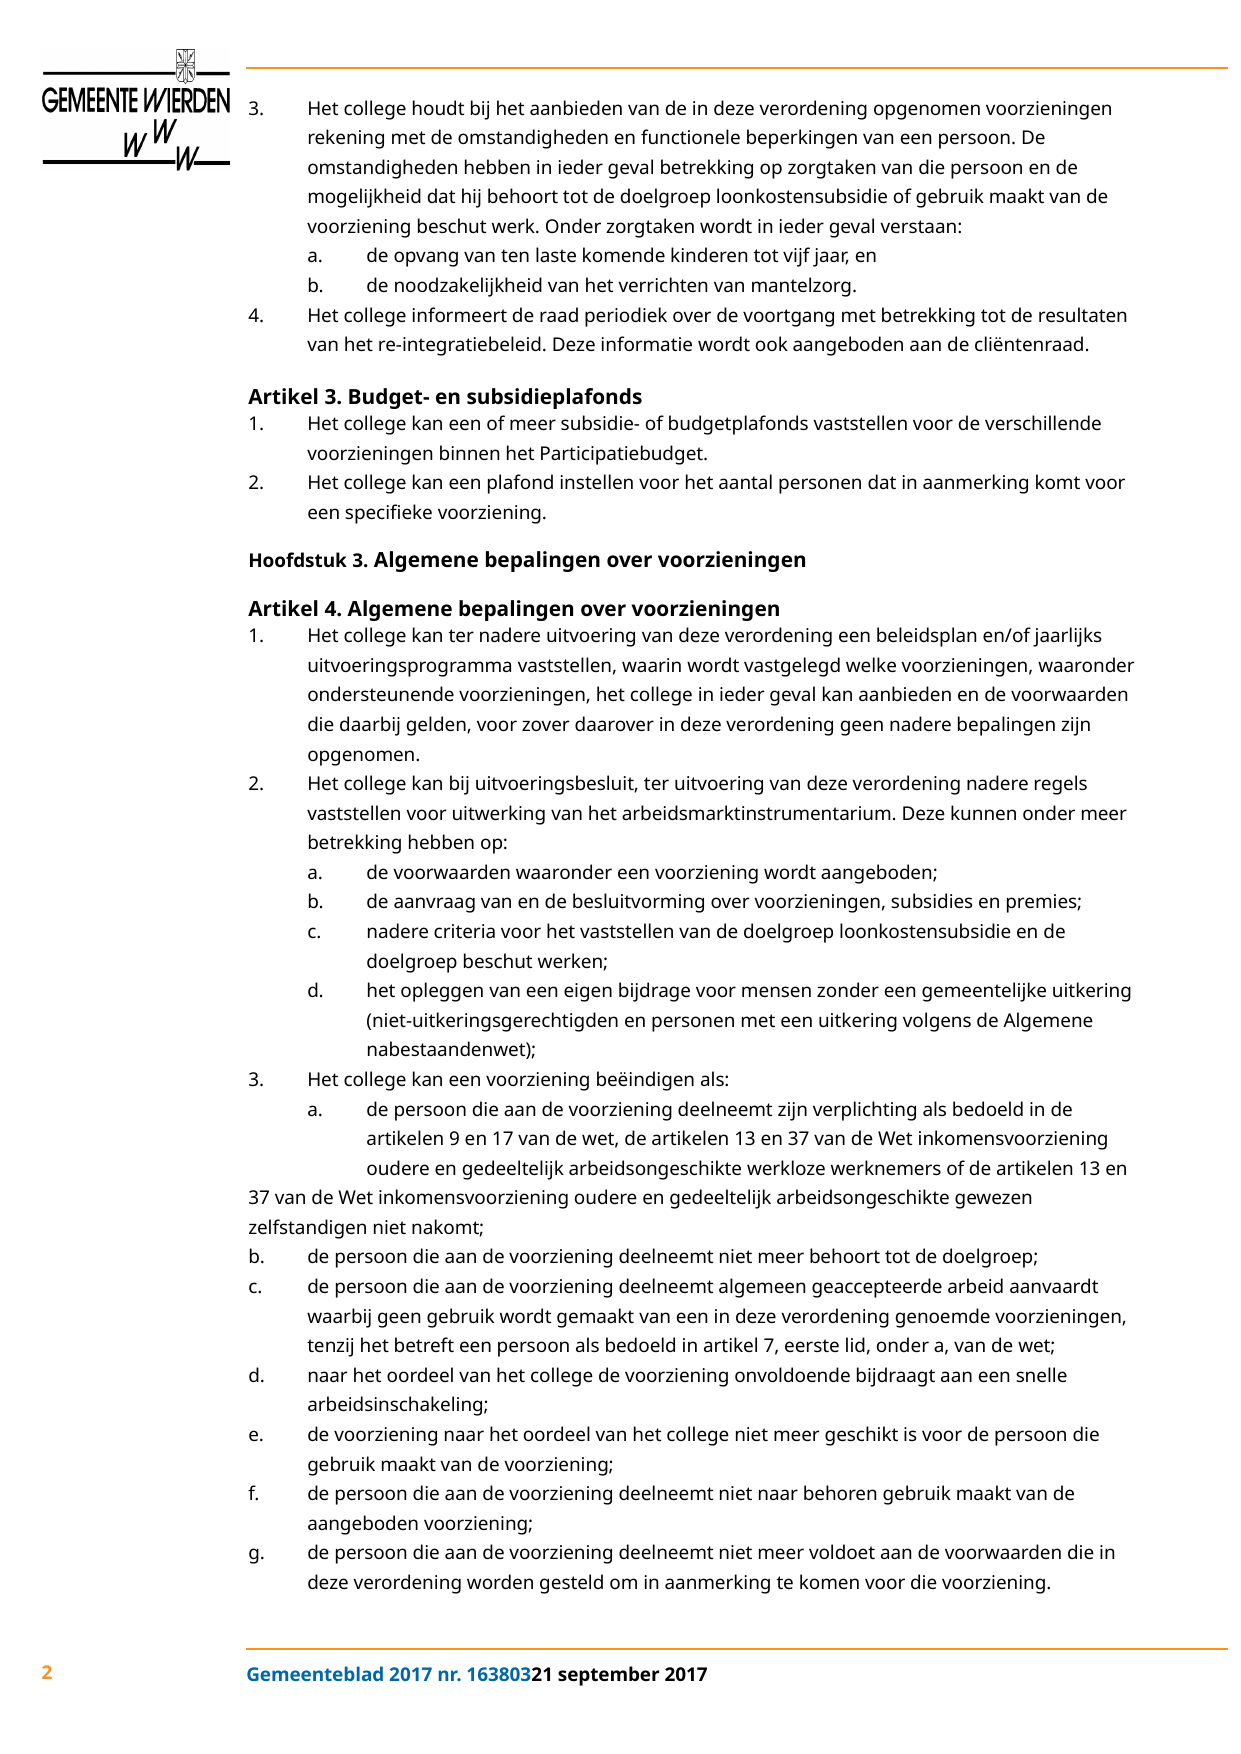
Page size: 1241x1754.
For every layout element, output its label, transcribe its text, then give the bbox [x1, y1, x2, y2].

list de voorziening naar het oordeel van het college niet meer geschikt is voor de persoon die gebruik maakt van de voorziening; [248, 1421, 1152, 1476]
list Het college informeert de raad periodiek over de voortgang met betrekking tot de resultaten van het re-integratiebeleid. Deze informatie wordt ook aangeboden aan de cliëntenraad. [248, 302, 1152, 357]
list de noodzakelijkheid van het verrichten van mantelzorg. [307, 272, 1152, 298]
picture [41, 47, 231, 172]
list het opleggen van een eigen bijdrage voor mensen zonder een gemeentelijke uitkering (niet-uitkeringsgerechtigden en personen met een uitkering volgens de Algemene nabestaandenwet); [307, 977, 1152, 1062]
list naar het oordeel van het college de voorziening onvoldoende bijdraagt aan een snelle arbeidsinschakeling; [248, 1362, 1152, 1417]
text Artikel 3. Budget- en subsidieplafonds [248, 382, 1152, 410]
list de persoon die aan de voorziening deelneemt zijn verplichting als bedoeld in de artikelen 9 en 17 van de wet, de artikelen 13 en 37 van de Wet inkomensvoorziening oudere en gedeeltelijk arbeidsongeschikte werkloze werknemers of de artikelen 13 en [307, 1096, 1152, 1181]
list Het college kan ter nadere uitvoering van deze verordening een beleidsplan en/of jaarlijks uitvoeringsprogramma vaststellen, waarin wordt vastgelegd welke voorzieningen, waaronder ondersteunende voorzieningen, het college in ieder geval kan aanbieden en de voorwaarden die daarbij gelden, voor zover daarover in deze verordening geen nadere bepalingen zijn opgenomen. [248, 622, 1152, 766]
list Het college kan een plafond instellen voor het aantal personen dat in aanmerking komt voor een specifieke voorziening. [248, 469, 1152, 525]
text Hoofdstuk 3. Algemene bepalingen over voorzieningen [248, 545, 1152, 573]
list Het college kan een of meer subsidie- of budgetplafonds vaststellen voor de verschillende voorzieningen binnen het Participatiebudget. [248, 410, 1152, 466]
text Artikel 4. Algemene bepalingen over voorzieningen [248, 594, 1152, 622]
list de aanvraag van en de besluitvorming over voorzieningen, subsidies en premies; [307, 889, 1152, 914]
list de persoon die aan de voorziening deelneemt algemeen geaccepteerde arbeid aanvaardt waarbij geen gebruik wordt gemaakt van een in deze verordening genoemde voorzieningen, tenzij het betreft een persoon als bedoeld in artikel 7, eerste lid, onder a, van de wet; [248, 1273, 1152, 1358]
list de persoon die aan de voorziening deelneemt niet meer behoort tot de doelgroep; [248, 1244, 1152, 1269]
list de persoon die aan de voorziening deelneemt niet meer voldoet aan de voorwaarden die in deze verordening worden gesteld om in aanmerking te komen voor die voorziening. [248, 1539, 1152, 1595]
list de voorwaarden waaronder een voorziening wordt aangeboden; [307, 859, 1152, 885]
list de opvang van ten laste komende kinderen tot vijf jaar, en [307, 243, 1152, 268]
list de persoon die aan de voorziening deelneemt niet naar behoren gebruik maakt van de aangeboden voorziening; [248, 1480, 1152, 1536]
list Het college kan een voorziening beëindigen als: [248, 1066, 1152, 1092]
text 37 van de Wet inkomensvoorziening oudere en gedeeltelijk arbeidsongeschikte gewezen zelfstandigen niet nakomt; [248, 1184, 1152, 1240]
list nadere criteria voor het vaststellen van de doelgroep loonkostensubsidie en de doelgroep beschut werken; [307, 918, 1152, 973]
list Het college houdt bij het aanbieden van de in deze verordening opgenomen voorzieningen rekening met de omstandigheden en functionele beperkingen van een persoon. De omstandigheden hebben in ieder geval betrekking op zorgtaken van die persoon en de mogelijkheid dat hij behoort tot de doelgroep loonkostensubsidie of gebruik maakt van de voorziening beschut werk. Onder zorgtaken wordt in ieder geval verstaan: [248, 95, 1152, 239]
list Het college kan bij uitvoeringsbesluit, ter uitvoering van deze verordening nadere regels vaststellen voor uitwerking van het arbeidsmarktinstrumentarium. Deze kunnen onder meer betrekking hebben op: [248, 770, 1152, 855]
